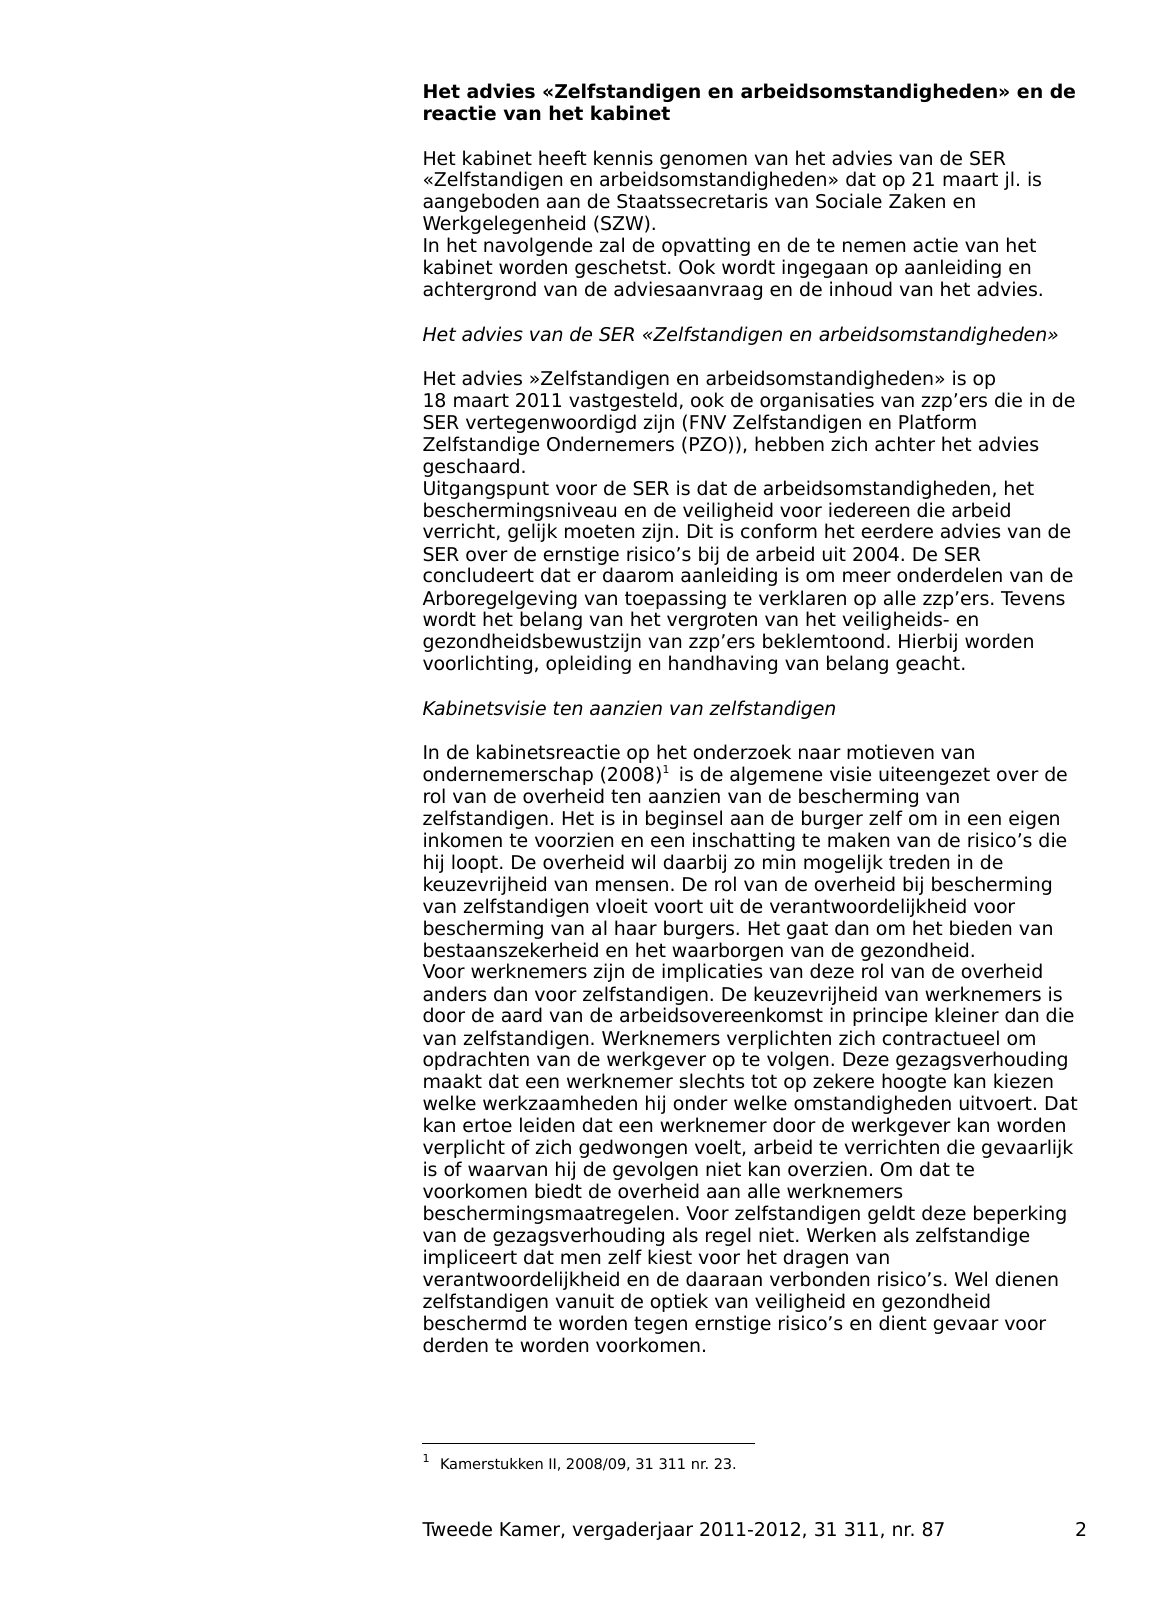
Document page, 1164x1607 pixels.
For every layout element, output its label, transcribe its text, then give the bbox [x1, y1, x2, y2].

text Het advies »Zelfstandigen en arbeidsomstandigheden» is op 18 maart 2011 vastgesteld, ook de organisaties van zzp’ers die in de SER vertegenwoordigd zijn (FNV Zelfstandigen en Platform Zelfstandige Ondernemers (PZO)), hebben zich achter het advies geschaard. [422, 368, 1087, 477]
subtitle Kabinetsvisie ten aanzien van zelfstandigen [422, 697, 1087, 719]
text In het navolgende zal de opvatting en de te nemen actie van het kabinet worden geschetst. Ook wordt ingegaan op aanleiding en achtergrond van de adviesaanvraag en de inhoud van het advies. [422, 235, 1087, 301]
subtitle Het advies «Zelfstandigen en arbeidsomstandigheden» en de reactie van het kabinet [422, 81, 1087, 125]
text In de kabinetsreactie op het onderzoek naar motieven van ondernemerschap (2008) is de algemene visie uiteengezet over de rol van de overheid ten aanzien van de bescherming van zelfstandigen. Het is in beginsel aan de burger zelf om in een eigen inkomen te voorzien en een inschatting te maken van de risico’s die hij loopt. De overheid wil daarbij zo min mogelijk treden in de keuzevrijheid van mensen. De rol van de overheid bij bescherming van zelfstandigen vloeit voort uit de verantwoordelijkheid voor bescherming van al haar burgers. Het gaat dan om het bieden van bestaanszekerheid en het waarborgen van de gezondheid. [422, 742, 1087, 961]
text Het kabinet heeft kennis genomen van het advies van de SER «Zelfstandigen en arbeidsomstandigheden» dat op 21 maart jl. is aangeboden aan de Staatssecretaris van Sociale Zaken en Werkgelegenheid (SZW). [422, 147, 1087, 235]
text Kamerstukken II, 2008/09, 31 311 nr. 23. [422, 1452, 1087, 1474]
text Uitgangspunt voor de SER is dat de arbeidsomstandigheden, het beschermingsniveau en de veiligheid voor iedereen die arbeid verricht, gelijk moeten zijn. Dit is conform het eerdere advies van de SER over de ernstige risico’s bij de arbeid uit 2004. De SER concludeert dat er daarom aanleiding is om meer onderdelen van de Arboregelgeving van toepassing te verklaren op alle zzp’ers. Tevens wordt het belang van het vergroten van het veiligheids- en gezondheidsbewustzijn van zzp’ers beklemtoond. Hierbij worden voorlichting, opleiding en handhaving van belang geacht. [422, 477, 1087, 675]
text Voor werknemers zijn de implicaties van deze rol van de overheid anders dan voor zelfstandigen. De keuzevrijheid van werknemers is door de aard van de arbeidsovereenkomst in principe kleiner dan die van zelfstandigen. Werknemers verplichten zich contractueel om opdrachten van de werkgever op te volgen. Deze gezagsverhouding maakt dat een werknemer slechts tot op zekere hoogte kan kiezen welke werkzaamheden hij onder welke omstandigheden uitvoert. Dat kan ertoe leiden dat een werknemer door de werkgever kan worden verplicht of zich gedwongen voelt, arbeid te verrichten die gevaarlijk is of waarvan hij de gevolgen niet kan overzien. Om dat te voorkomen biedt de overheid aan alle werknemers beschermingsmaatregelen. Voor zelfstandigen geldt deze beperking van de gezagsverhouding als regel niet. Werken als zelfstandige impliceert dat men zelf kiest voor het dragen van verantwoordelijkheid en de daaraan verbonden risico’s. Wel dienen zelfstandigen vanuit de optiek van veiligheid en gezondheid beschermd te worden tegen ernstige risico’s en dient gevaar voor derden te worden voorkomen. [422, 961, 1087, 1357]
subtitle Het advies van de SER «Zelfstandigen en arbeidsomstandigheden» [422, 323, 1087, 345]
